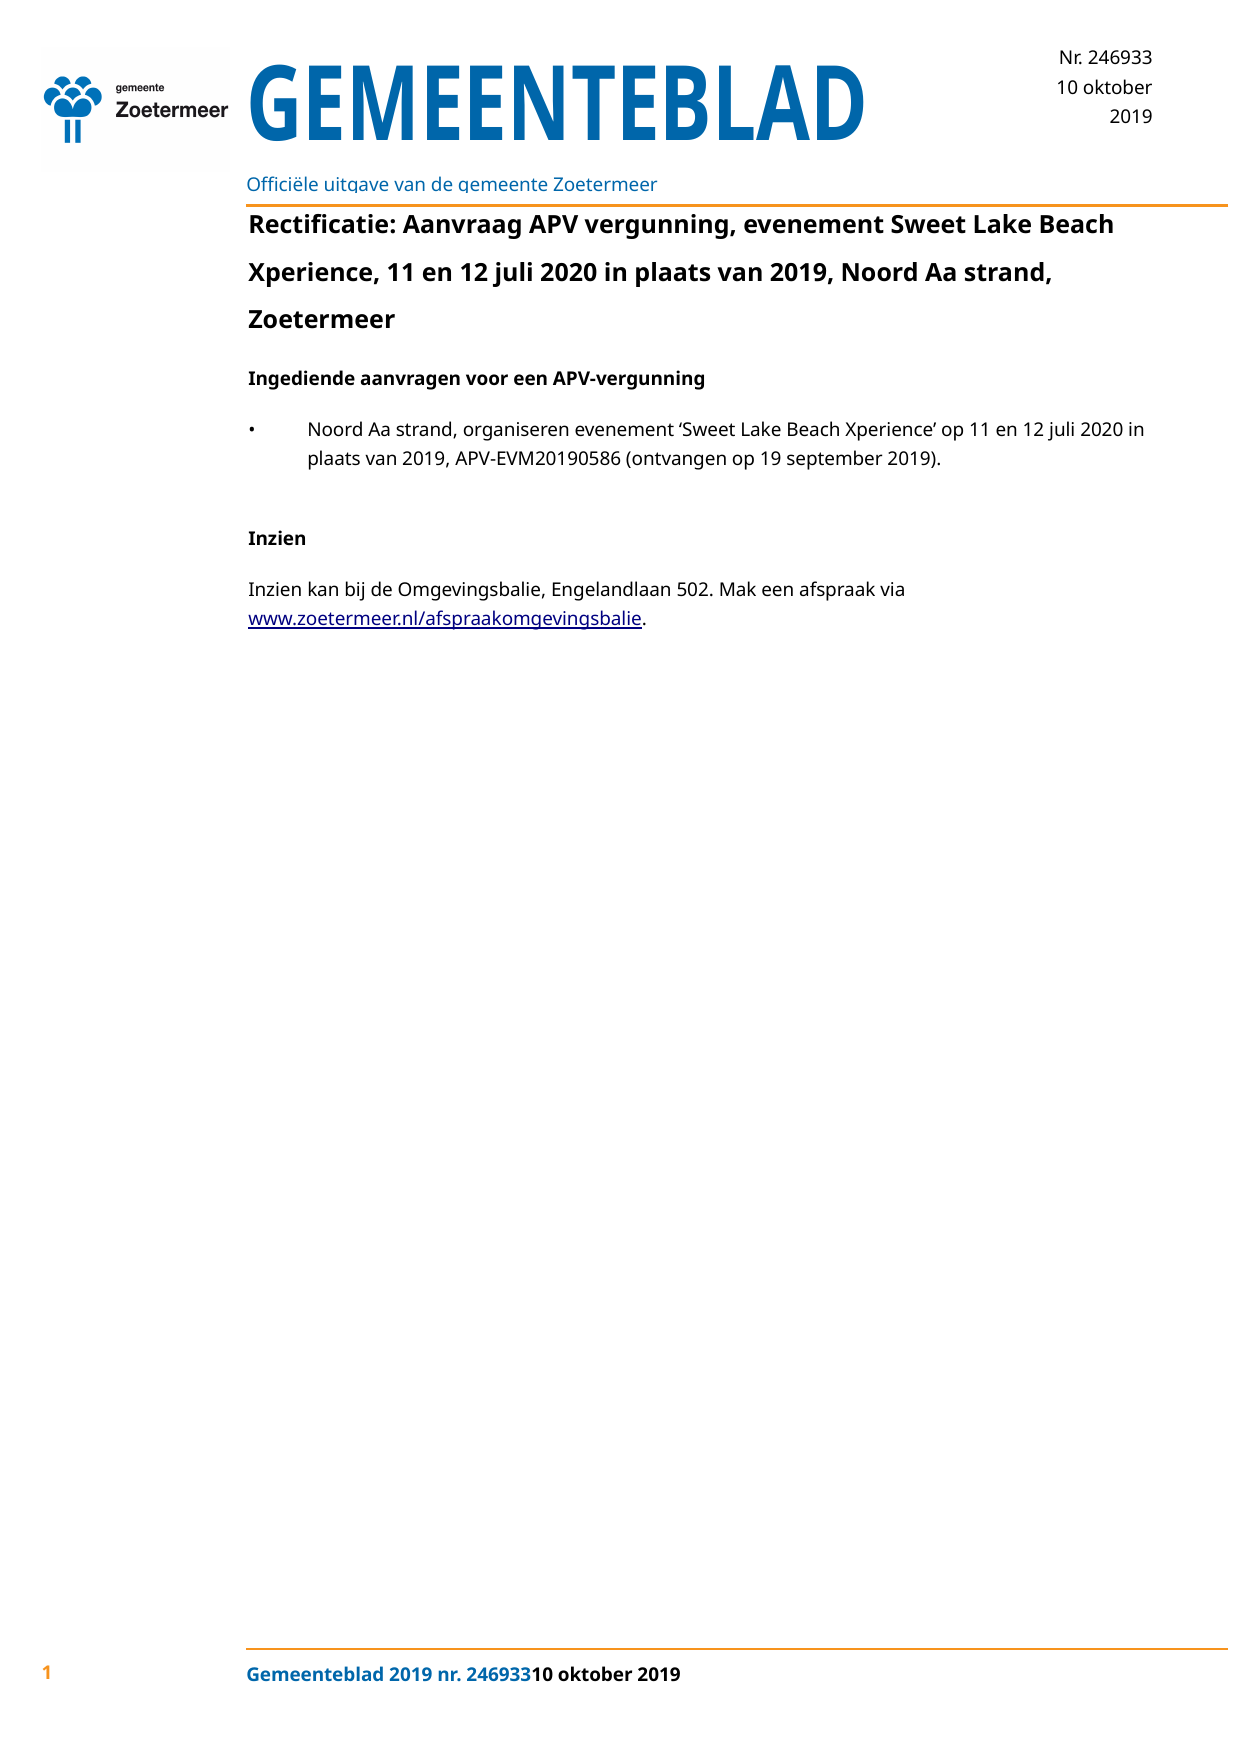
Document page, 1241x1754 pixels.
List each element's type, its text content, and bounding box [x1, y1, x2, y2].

list Noord Aa strand, organiseren evenement ‘Sweet Lake Beach Xperience’ op 11 en 12 juli 2020 in plaats van 2019, APV-EVM20190586 (ontvangen op 19 september 2019). [248, 416, 1152, 471]
text Inzien [248, 526, 1152, 551]
picture [41, 47, 231, 172]
text Rectificatie: Aanvraag APV vergunning, evenement Sweet Lake Beach Xperience, 11 en 12 juli 2020 in plaats van 2019, Noord Aa strand, Zoetermeer [248, 207, 1152, 336]
text Inzien kan bij de Omgevingsbalie, Engelandlaan 502. Mak een afspraak via www.zoetermeer.nl/afspraakomgevingsbalie. [248, 576, 1152, 631]
text Ingediende aanvragen voor een APV-vergunning [248, 366, 1152, 391]
